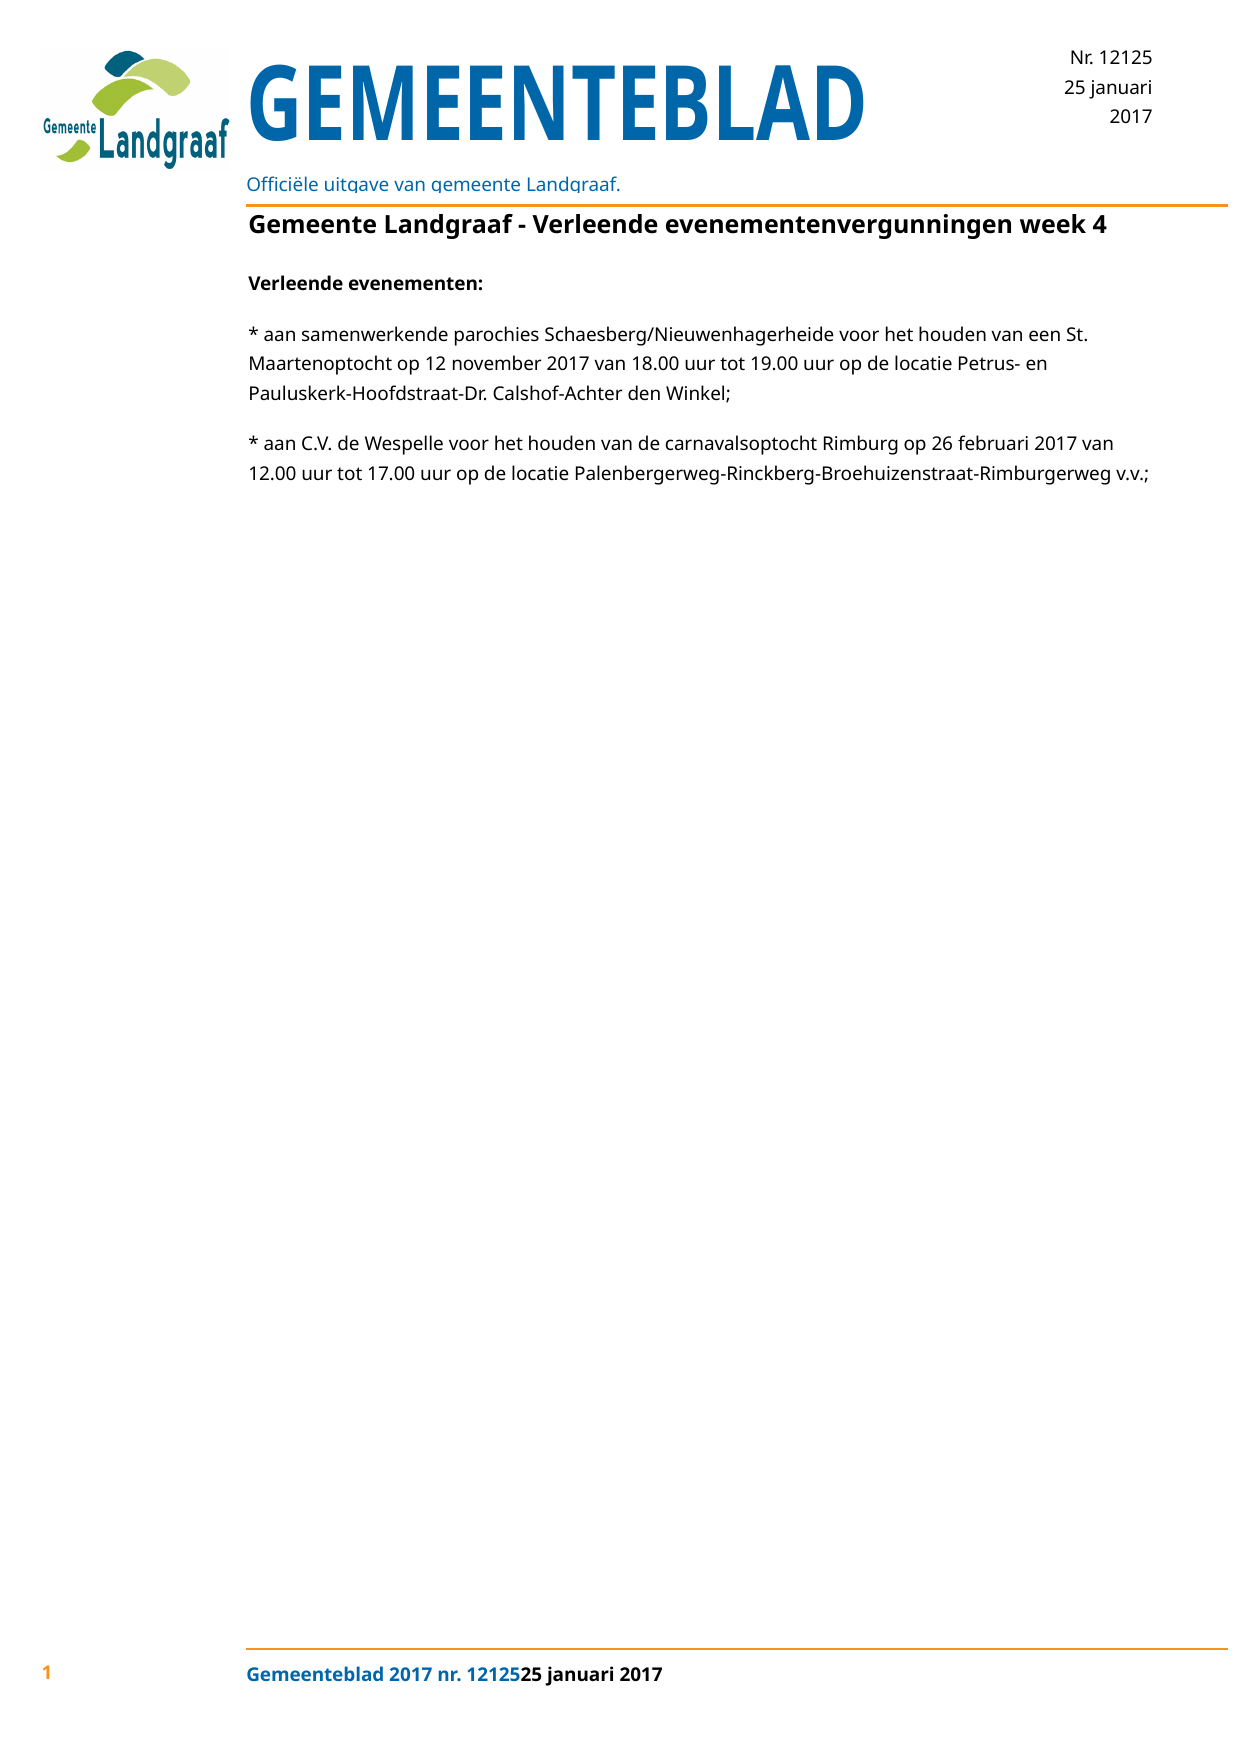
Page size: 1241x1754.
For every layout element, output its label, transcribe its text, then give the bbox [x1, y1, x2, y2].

text * aan samenwerkende parochies Schaesberg/Nieuwenhagerheide voor het houden van een St. Maartenoptocht op 12 november 2017 van 18.00 uur tot 19.00 uur op de locatie Petrus- en Pauluskerk-Hoofdstraat-Dr. Calshof-Achter den Winkel; [248, 321, 1152, 406]
picture [41, 47, 231, 172]
text Gemeente Landgraaf - Verleende evenementenvergunningen week 4 [248, 207, 1152, 241]
text * aan C.V. de Wespelle voor het houden van de carnavalsoptocht Rimburg op 26 februari 2017 van 12.00 uur tot 17.00 uur op de locatie Palenbergerweg-Rinckberg-Broehuizenstraat-Rimburgerweg v.v.; [248, 430, 1152, 486]
text Verleende evenementen: [248, 270, 1152, 296]
